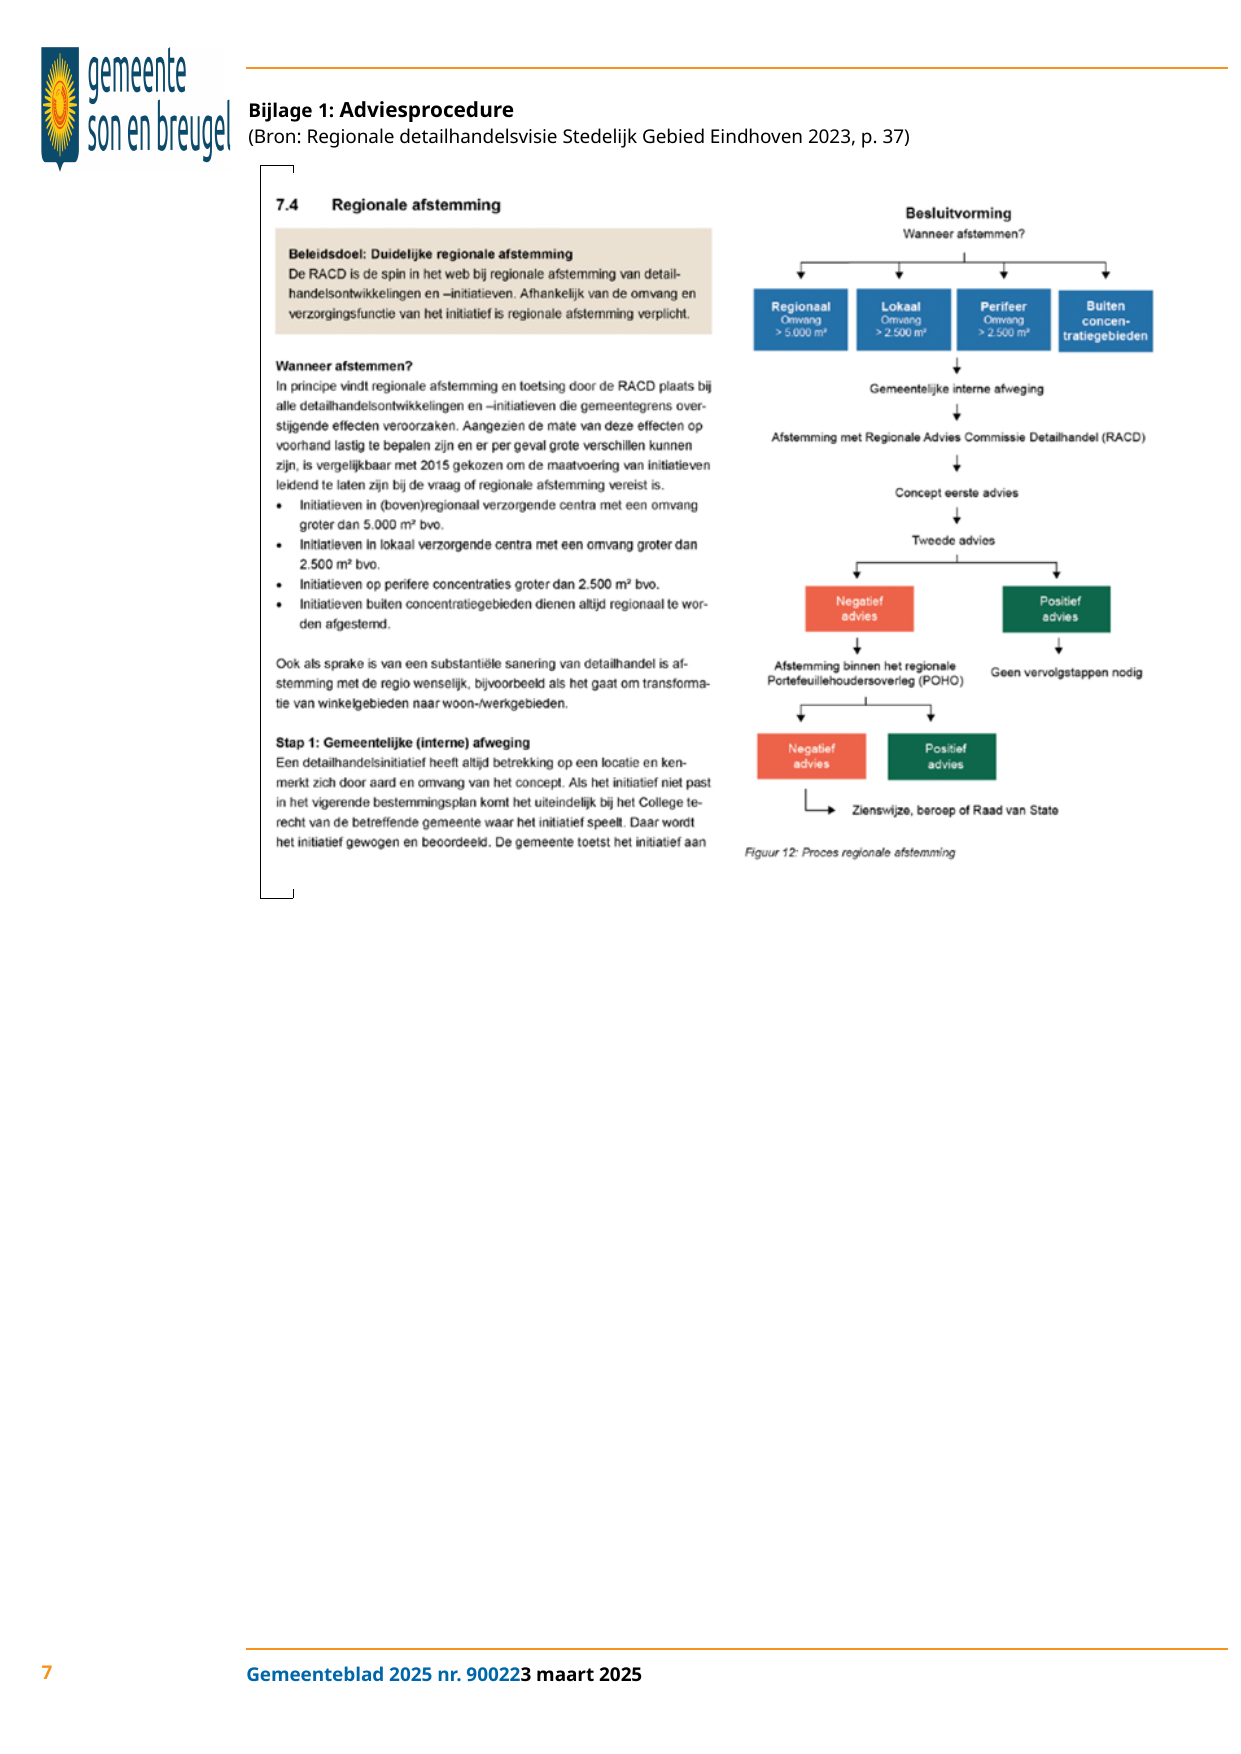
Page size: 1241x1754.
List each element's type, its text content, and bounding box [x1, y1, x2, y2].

picture [41, 47, 231, 172]
picture [268, 173, 1173, 889]
text Bijlage 1: Adviesprocedure [248, 95, 1152, 123]
text (Bron: Regionale detailhandelsvisie Stedelijk Gebied Eindhoven 2023, p. 37) [248, 123, 1152, 149]
